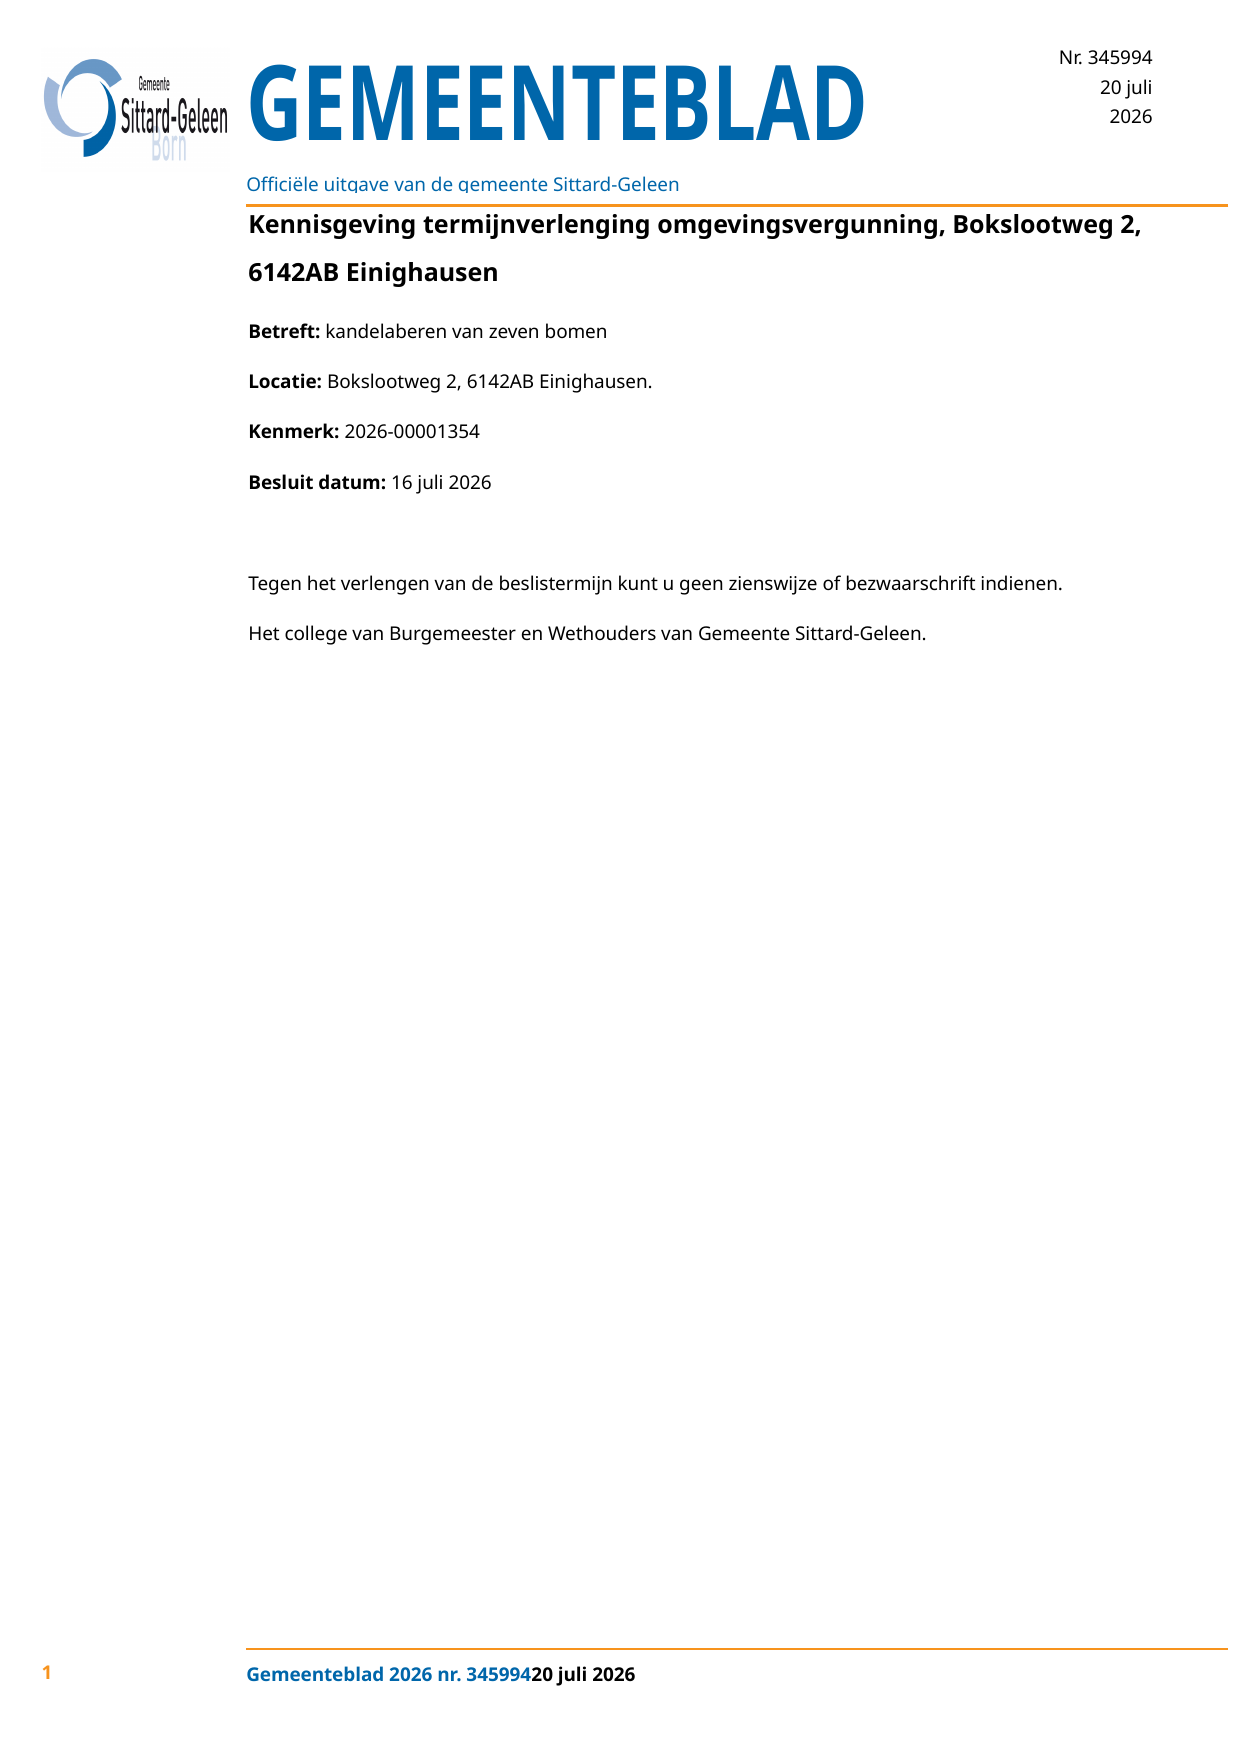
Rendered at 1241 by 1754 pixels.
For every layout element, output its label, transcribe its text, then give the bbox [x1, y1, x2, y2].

text Locatie: Bokslootweg 2, 6142AB Einighausen. [248, 368, 1152, 394]
text Betreft: kandelaberen van zeven bomen [248, 318, 1152, 344]
text Kennisgeving termijnverlenging omgevingsvergunning, Bokslootweg 2, 6142AB Einighausen [248, 207, 1152, 288]
text Tegen het verlengen van de beslistermijn kunt u geen zienswijze of bezwaarschrift indienen. [248, 570, 1152, 596]
text Het college van Burgemeester en Wethouders van Gemeente Sittard-Geleen. [248, 620, 1152, 646]
picture [41, 47, 231, 172]
text Besluit datum: 16 juli 2026 [248, 469, 1152, 495]
text Kenmerk: 2026-00001354 [248, 419, 1152, 444]
